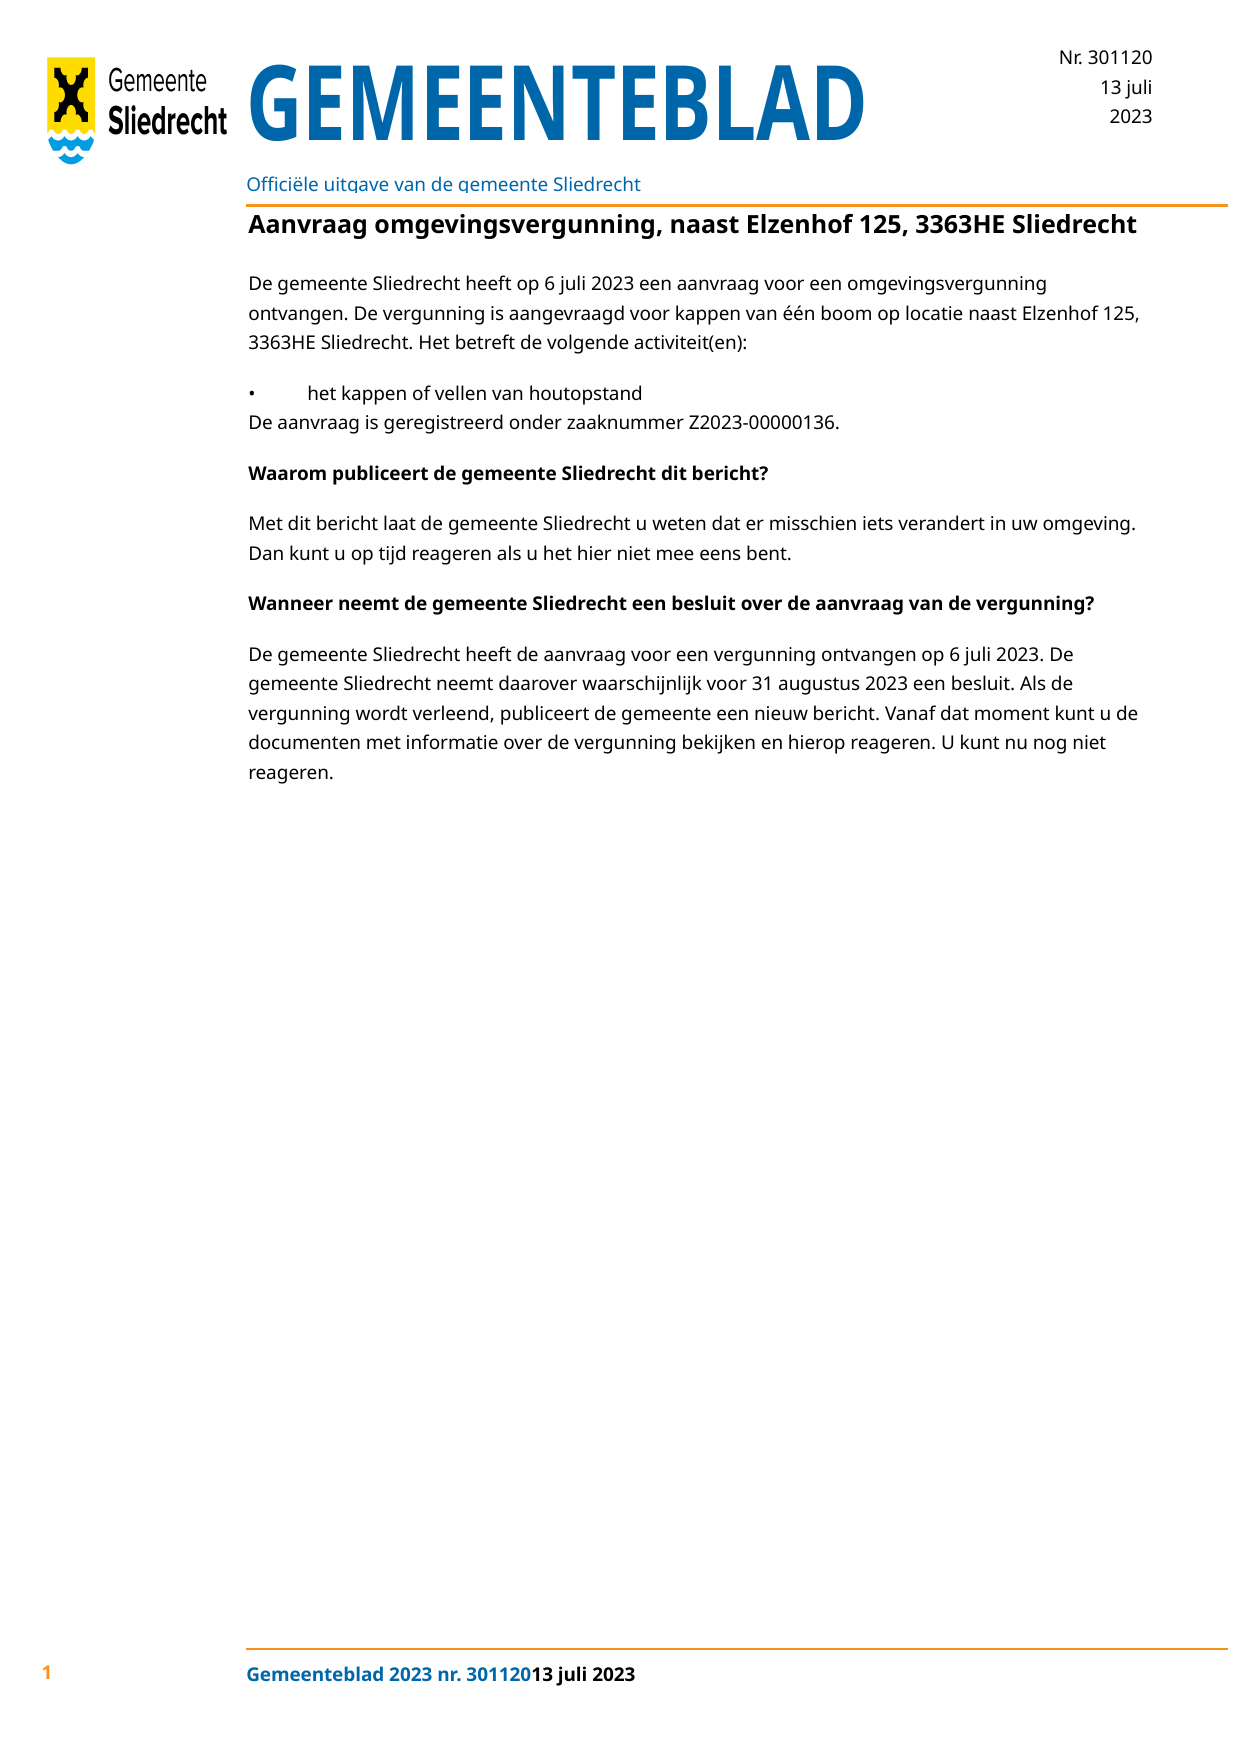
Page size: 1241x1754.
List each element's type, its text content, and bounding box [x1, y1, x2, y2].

text Aanvraag omgevingsvergunning, naast Elzenhof 125, 3363HE Sliedrecht [248, 207, 1152, 241]
text De gemeente Sliedrecht heeft de aanvraag voor een vergunning ontvangen op 6 juli 2023. De gemeente Sliedrecht neemt daarover waarschijnlijk voor 31 augustus 2023 een besluit. Als de vergunning wordt verleend, publiceert de gemeente een nieuw bericht. Vanaf dat moment kunt u de documenten met informatie over de vergunning bekijken en hierop reageren. U kunt nu nog niet reageren. [248, 641, 1152, 785]
text De aanvraag is geregistreerd onder zaaknummer Z2023-00000136. [248, 409, 1152, 435]
text De gemeente Sliedrecht heeft op 6 juli 2023 een aanvraag voor een omgevingsvergunning ontvangen. De vergunning is aangevraagd voor kappen van één boom op locatie naast Elzenhof 125, 3363HE Sliedrecht. Het betreft de volgende activiteit(en): [248, 270, 1152, 355]
picture [41, 47, 231, 172]
text Met dit bericht laat de gemeente Sliedrecht u weten dat er misschien iets verandert in uw omgeving. Dan kunt u op tijd reageren als u het hier niet mee eens bent. [248, 510, 1152, 566]
list het kappen of vellen van houtopstand [248, 380, 1152, 406]
text Waarom publiceert de gemeente Sliedrecht dit bericht? [248, 460, 1152, 486]
text Wanneer neemt de gemeente Sliedrecht een besluit over de aanvraag van de vergunning? [248, 590, 1152, 616]
